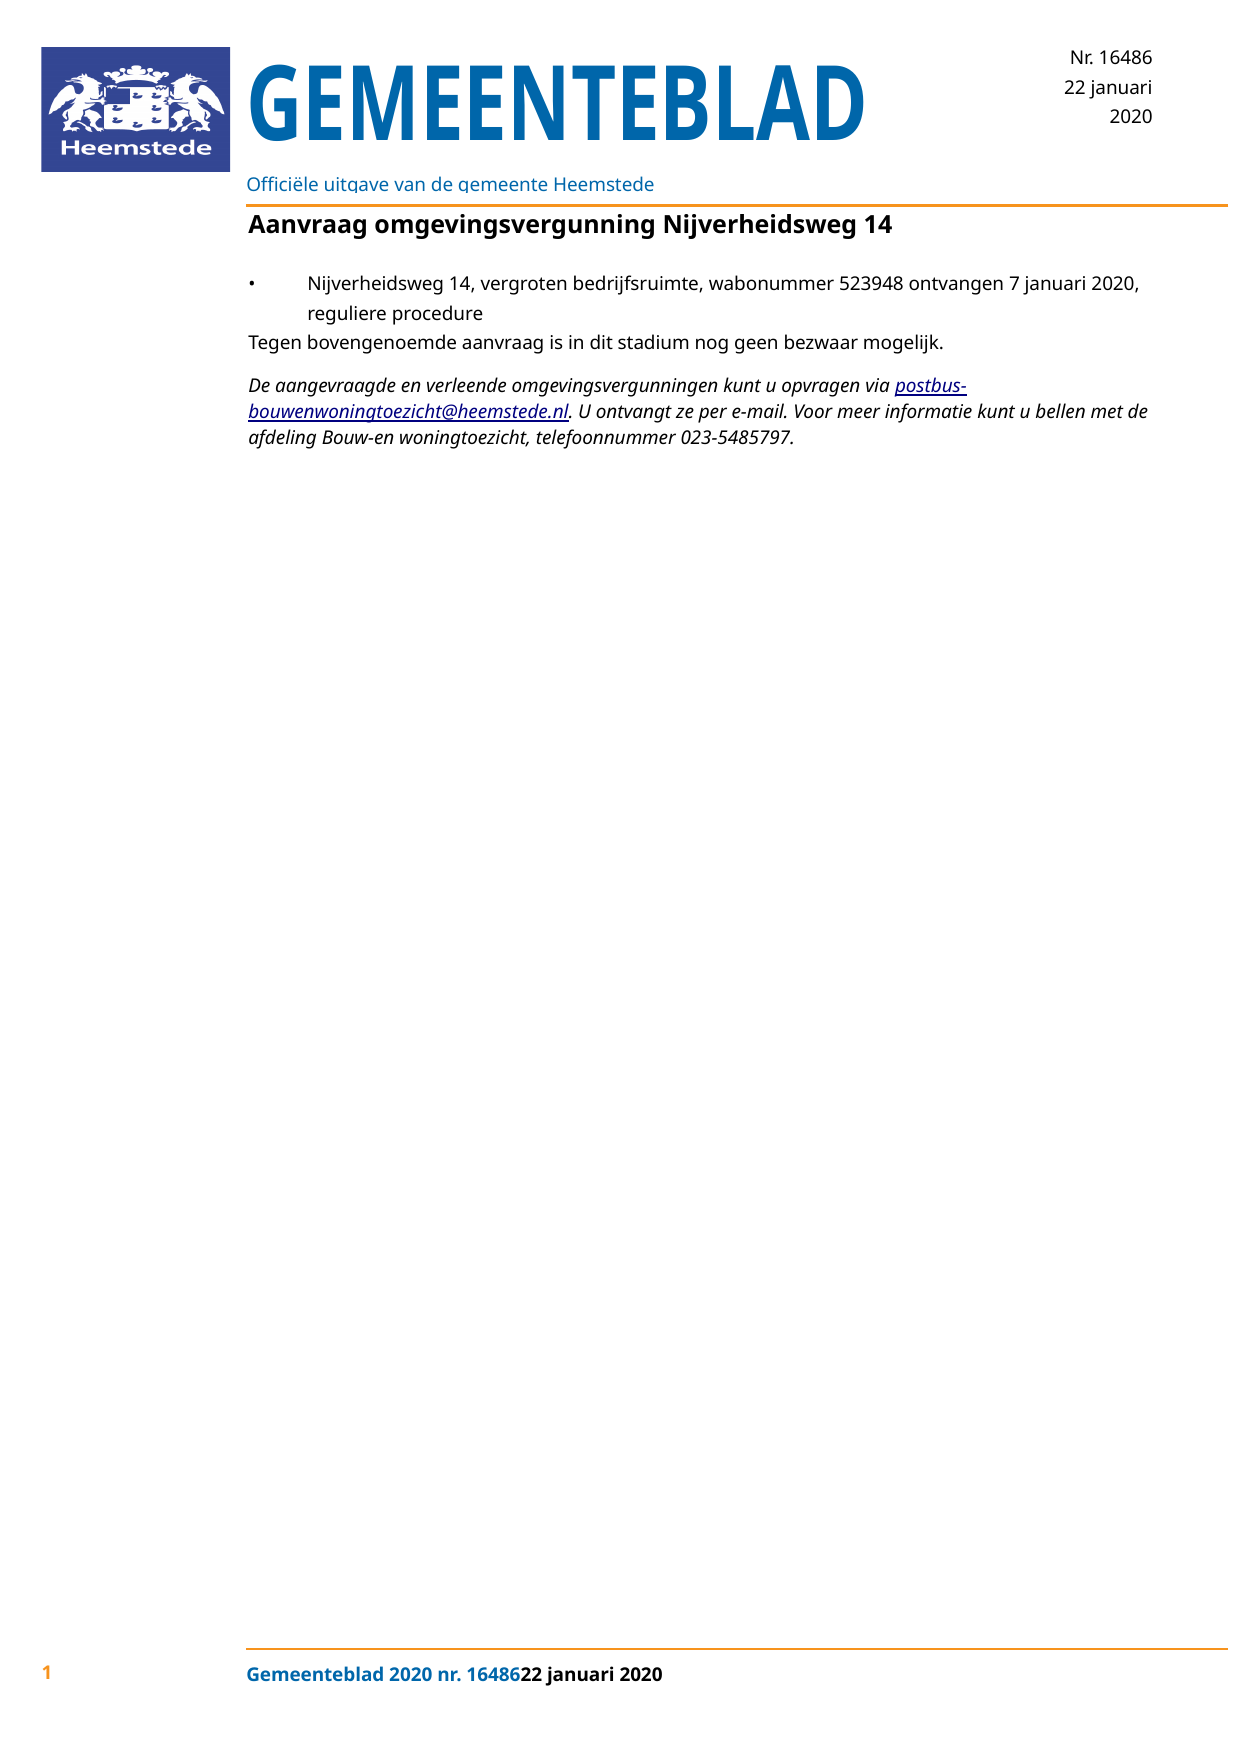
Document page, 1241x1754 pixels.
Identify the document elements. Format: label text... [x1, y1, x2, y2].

text Aanvraag omgevingsvergunning Nijverheidsweg 14 [248, 207, 1152, 241]
list Nijverheidsweg 14, vergroten bedrijfsruimte, wabonummer 523948 ontvangen 7 januari 2020, reguliere procedure [248, 270, 1152, 326]
text Tegen bovengenoemde aanvraag is in dit stadium nog geen bezwaar mogelijk. [248, 329, 1152, 355]
text De aangevraagde en verleende omgevingsvergunningen kunt u opvragen via postbus-bouwenwoningtoezicht@heemstede.nl. U ontvangt ze per e-mail. Voor meer informatie kunt u bellen met de afdeling Bouw-en woningtoezicht, telefoonnummer 023-5485797. [248, 373, 1152, 450]
picture [41, 47, 231, 172]
